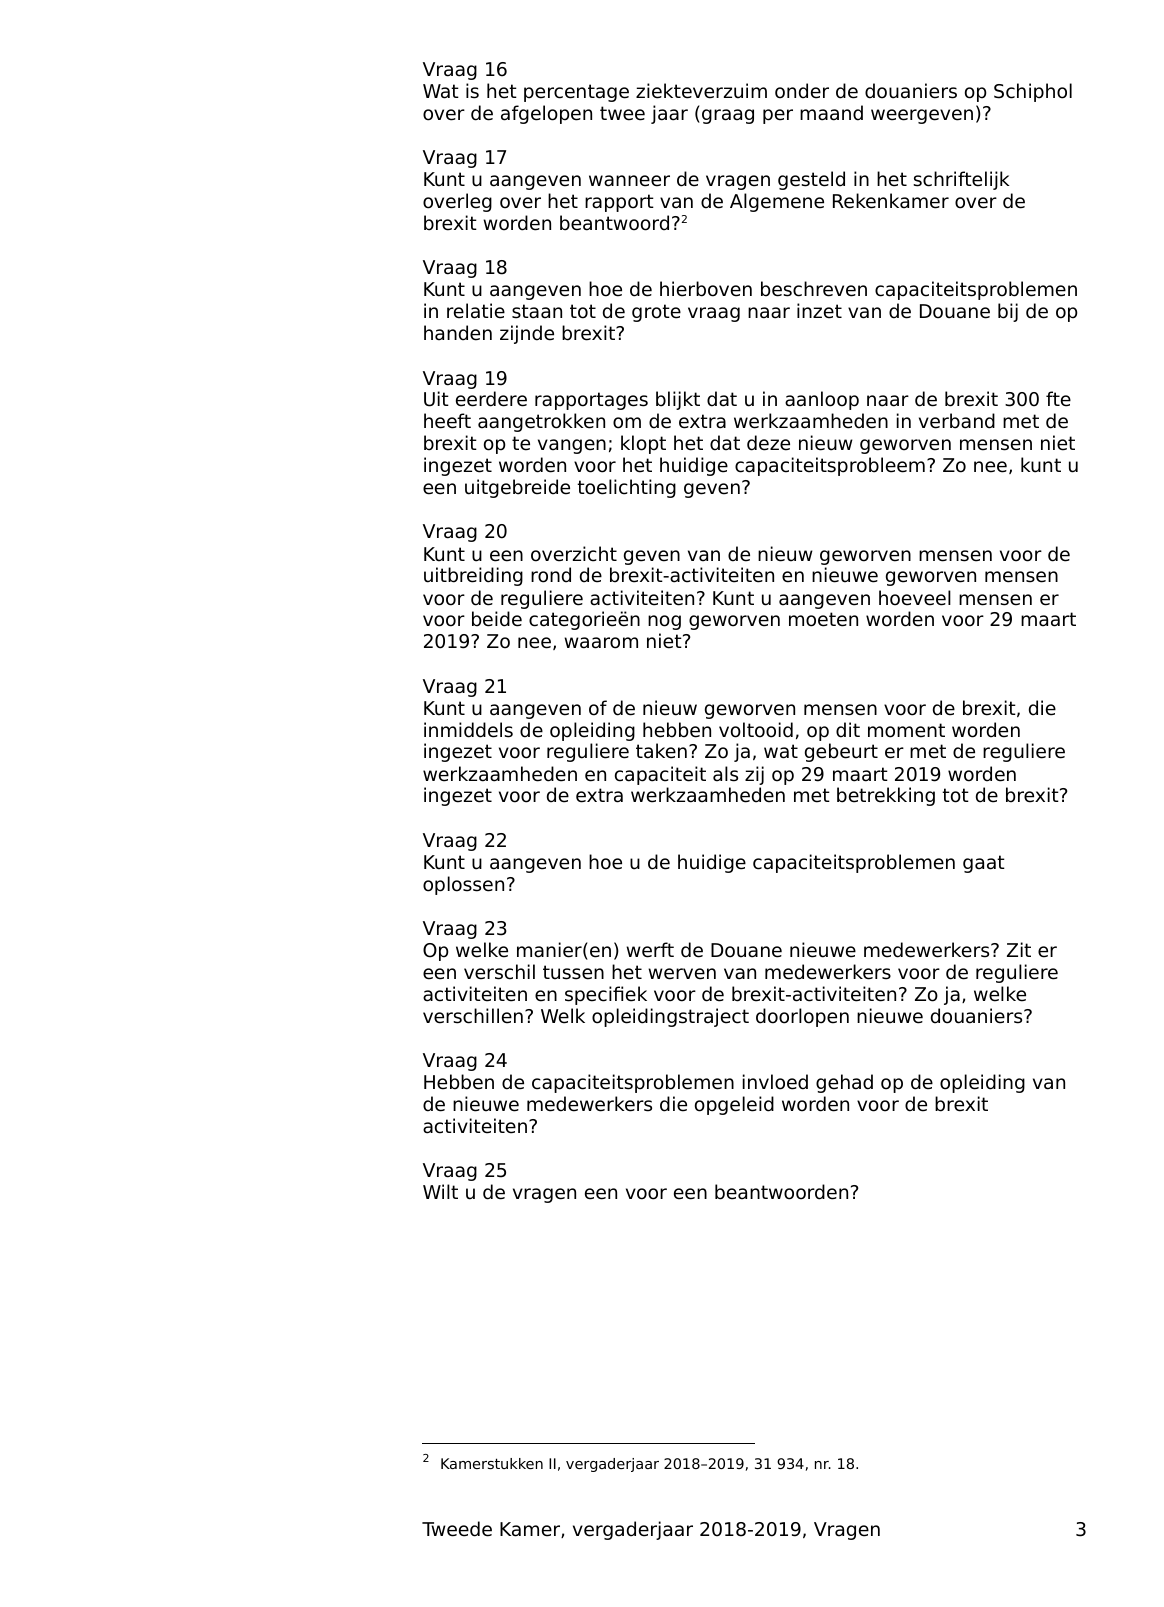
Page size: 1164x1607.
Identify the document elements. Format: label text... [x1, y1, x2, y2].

text Kunt u aangeven hoe u de huidige capaciteitsproblemen gaat oplossen? [422, 852, 1087, 896]
text Kunt u aangeven wanneer de vragen gesteld in het schriftelijk overleg over het rapport van de Algemene Rekenkamer over de brexit worden beantwoord? [422, 169, 1087, 235]
text Op welke manier(en) werft de Douane nieuwe medewerkers? Zit er een verschil tussen het werven van medewerkers voor de reguliere activiteiten en specifiek voor de brexit-activiteiten? Zo ja, welke verschillen? Welk opleidingstraject doorlopen nieuwe douaniers? [422, 940, 1087, 1028]
text Hebben de capaciteitsproblemen invloed gehad op de opleiding van de nieuwe medewerkers die opgeleid worden voor de brexit activiteiten? [422, 1072, 1087, 1138]
text Uit eerdere rapportages blijkt dat u in aanloop naar de brexit 300 fte heeft aangetrokken om de extra werkzaamheden in verband met de brexit op te vangen; klopt het dat deze nieuw geworven mensen niet ingezet worden voor het huidige capaciteitsprobleem? Zo nee, kunt u een uitgebreide toelichting geven? [422, 389, 1087, 499]
text Vraag 16 [422, 59, 1087, 81]
text Kunt u aangeven hoe de hierboven beschreven capaciteitsproblemen in relatie staan tot de grote vraag naar inzet van de Douane bij de op handen zijnde brexit? [422, 279, 1087, 345]
text Vraag 21 [422, 676, 1087, 697]
text Kunt u een overzicht geven van de nieuw geworven mensen voor de uitbreiding rond de brexit-activiteiten en nieuwe geworven mensen voor de reguliere activiteiten? Kunt u aangeven hoeveel mensen er voor beide categorieën nog geworven moeten worden voor 29 maart 2019? Zo nee, waarom niet? [422, 543, 1087, 653]
text Wilt u de vragen een voor een beantwoorden? [422, 1182, 1087, 1204]
text Vraag 24 [422, 1050, 1087, 1072]
text Vraag 25 [422, 1160, 1087, 1182]
text Vraag 19 [422, 367, 1087, 389]
text Vraag 18 [422, 257, 1087, 279]
text Vraag 20 [422, 521, 1087, 543]
text Wat is het percentage ziekteverzuim onder de douaniers op Schiphol over de afgelopen twee jaar (graag per maand weergeven)? [422, 81, 1087, 125]
text Kunt u aangeven of de nieuw geworven mensen voor de brexit, die inmiddels de opleiding hebben voltooid, op dit moment worden ingezet voor reguliere taken? Zo ja, wat gebeurt er met de reguliere werkzaamheden en capaciteit als zij op 29 maart 2019 worden ingezet voor de extra werkzaamheden met betrekking tot de brexit? [422, 697, 1087, 807]
text Vraag 23 [422, 918, 1087, 940]
text Vraag 17 [422, 147, 1087, 169]
text Kamerstukken II, vergaderjaar 2018–2019, 31 934, nr. 18. [422, 1452, 1087, 1474]
text Vraag 22 [422, 829, 1087, 852]
